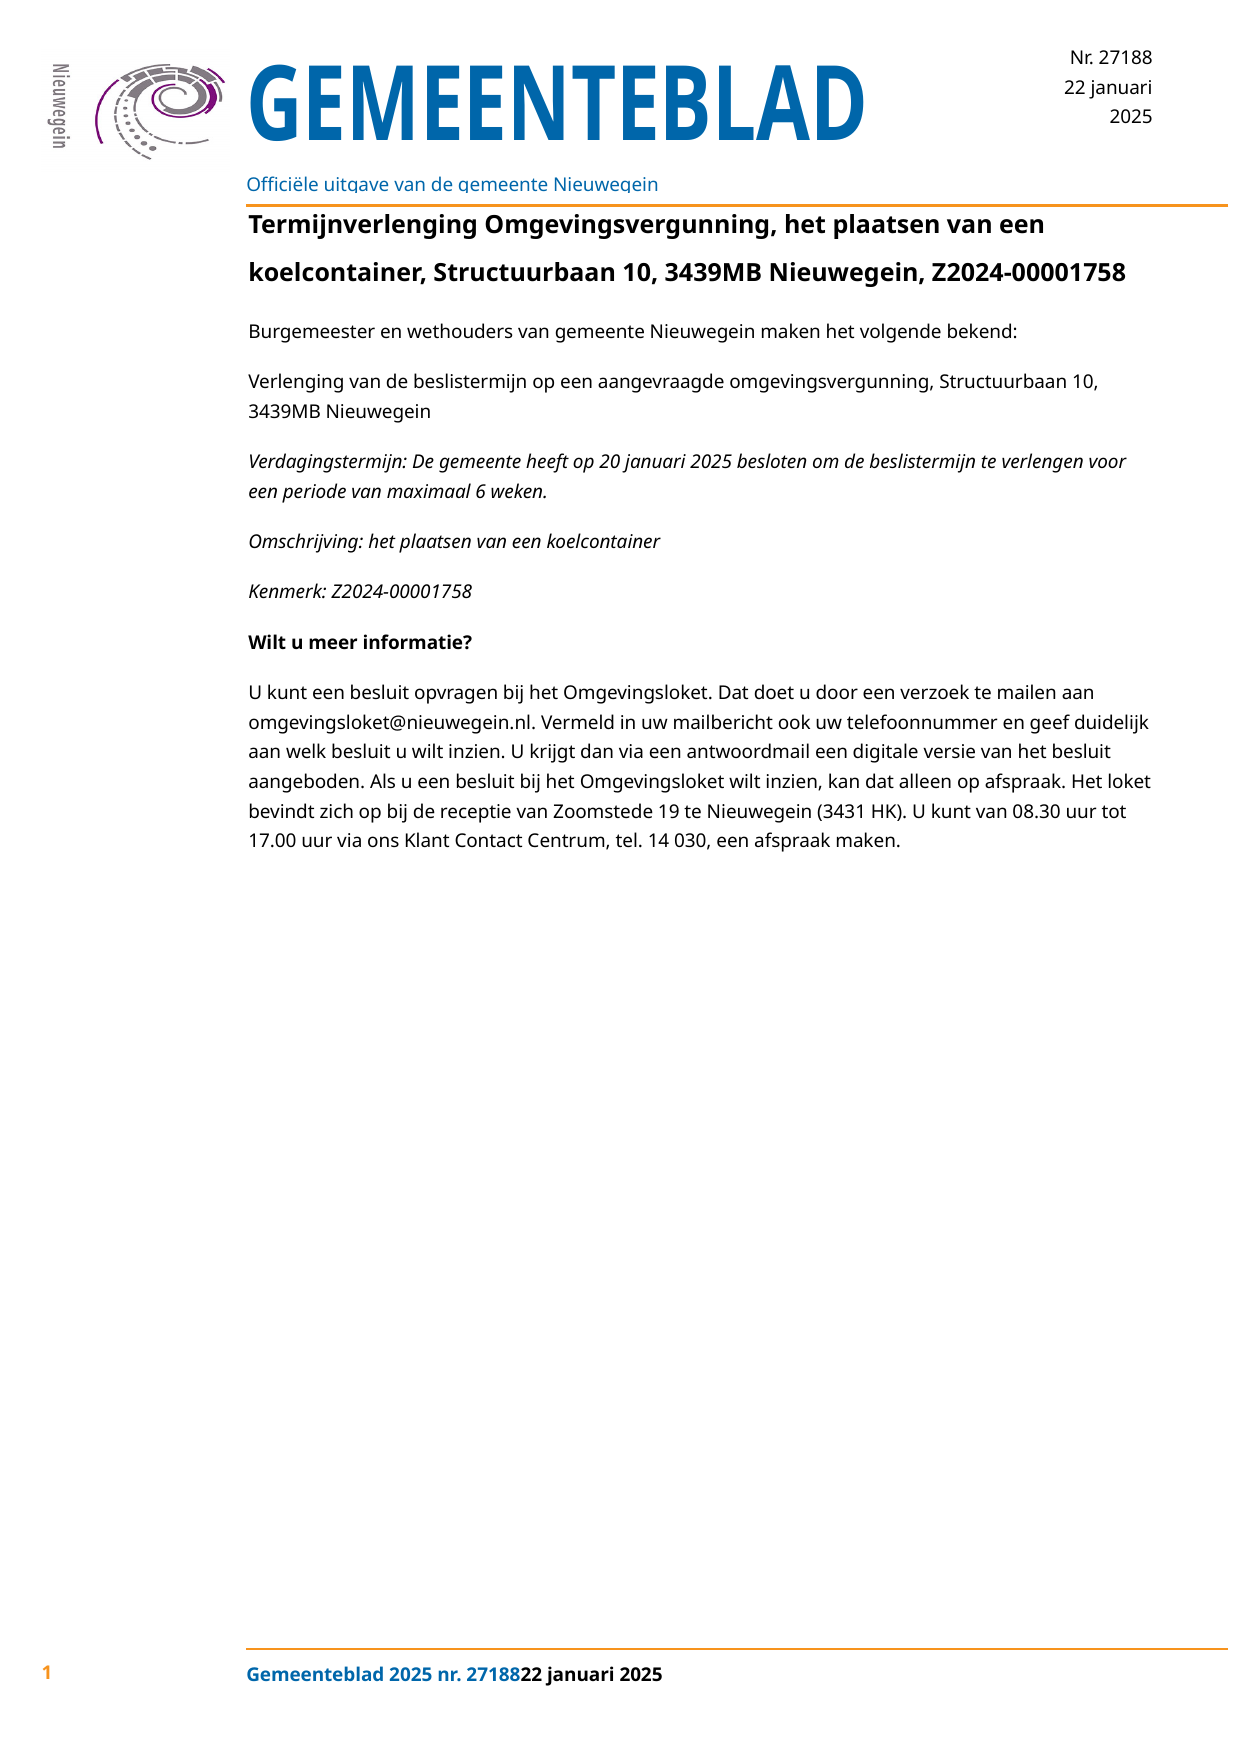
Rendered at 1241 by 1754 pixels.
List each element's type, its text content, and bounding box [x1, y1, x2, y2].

text Verdagingstermijn: De gemeente heeft op 20 januari 2025 besloten om de beslistermijn te verlengen voor een periode van maximaal 6 weken. [248, 448, 1152, 504]
text Verlenging van de beslistermijn op een aangevraagde omgevingsvergunning, Structuurbaan 10, 3439MB Nieuwegein [248, 368, 1152, 424]
picture [41, 47, 231, 172]
text U kunt een besluit opvragen bij het Omgevingsloket. Dat doet u door een verzoek te mailen aan omgevingsloket@nieuwegein.nl. Vermeld in uw mailbericht ook uw telefoonnummer en geef duidelijk aan welk besluit u wilt inzien. U krijgt dan via een antwoordmail een digitale versie van het besluit aangeboden. Als u een besluit bij het Omgevingsloket wilt inzien, kan dat alleen op afspraak. Het loket bevindt zich op bij de receptie van Zoomstede 19 te Nieuwegein (3431 HK). U kunt van 08.30 uur tot 17.00 uur via ons Klant Contact Centrum, tel. 14 030, een afspraak maken. [248, 679, 1152, 853]
text Omschrijving: het plaatsen van een koelcontainer [248, 528, 1152, 554]
text Kenmerk: Z2024-00001758 [248, 579, 1152, 604]
text Termijnverlenging Omgevingsvergunning, het plaatsen van een koelcontainer, Structuurbaan 10, 3439MB Nieuwegein, Z2024-00001758 [248, 207, 1152, 288]
text Burgemeester en wethouders van gemeente Nieuwegein maken het volgende bekend: [248, 318, 1152, 344]
text Wilt u meer informatie? [248, 629, 1152, 655]
